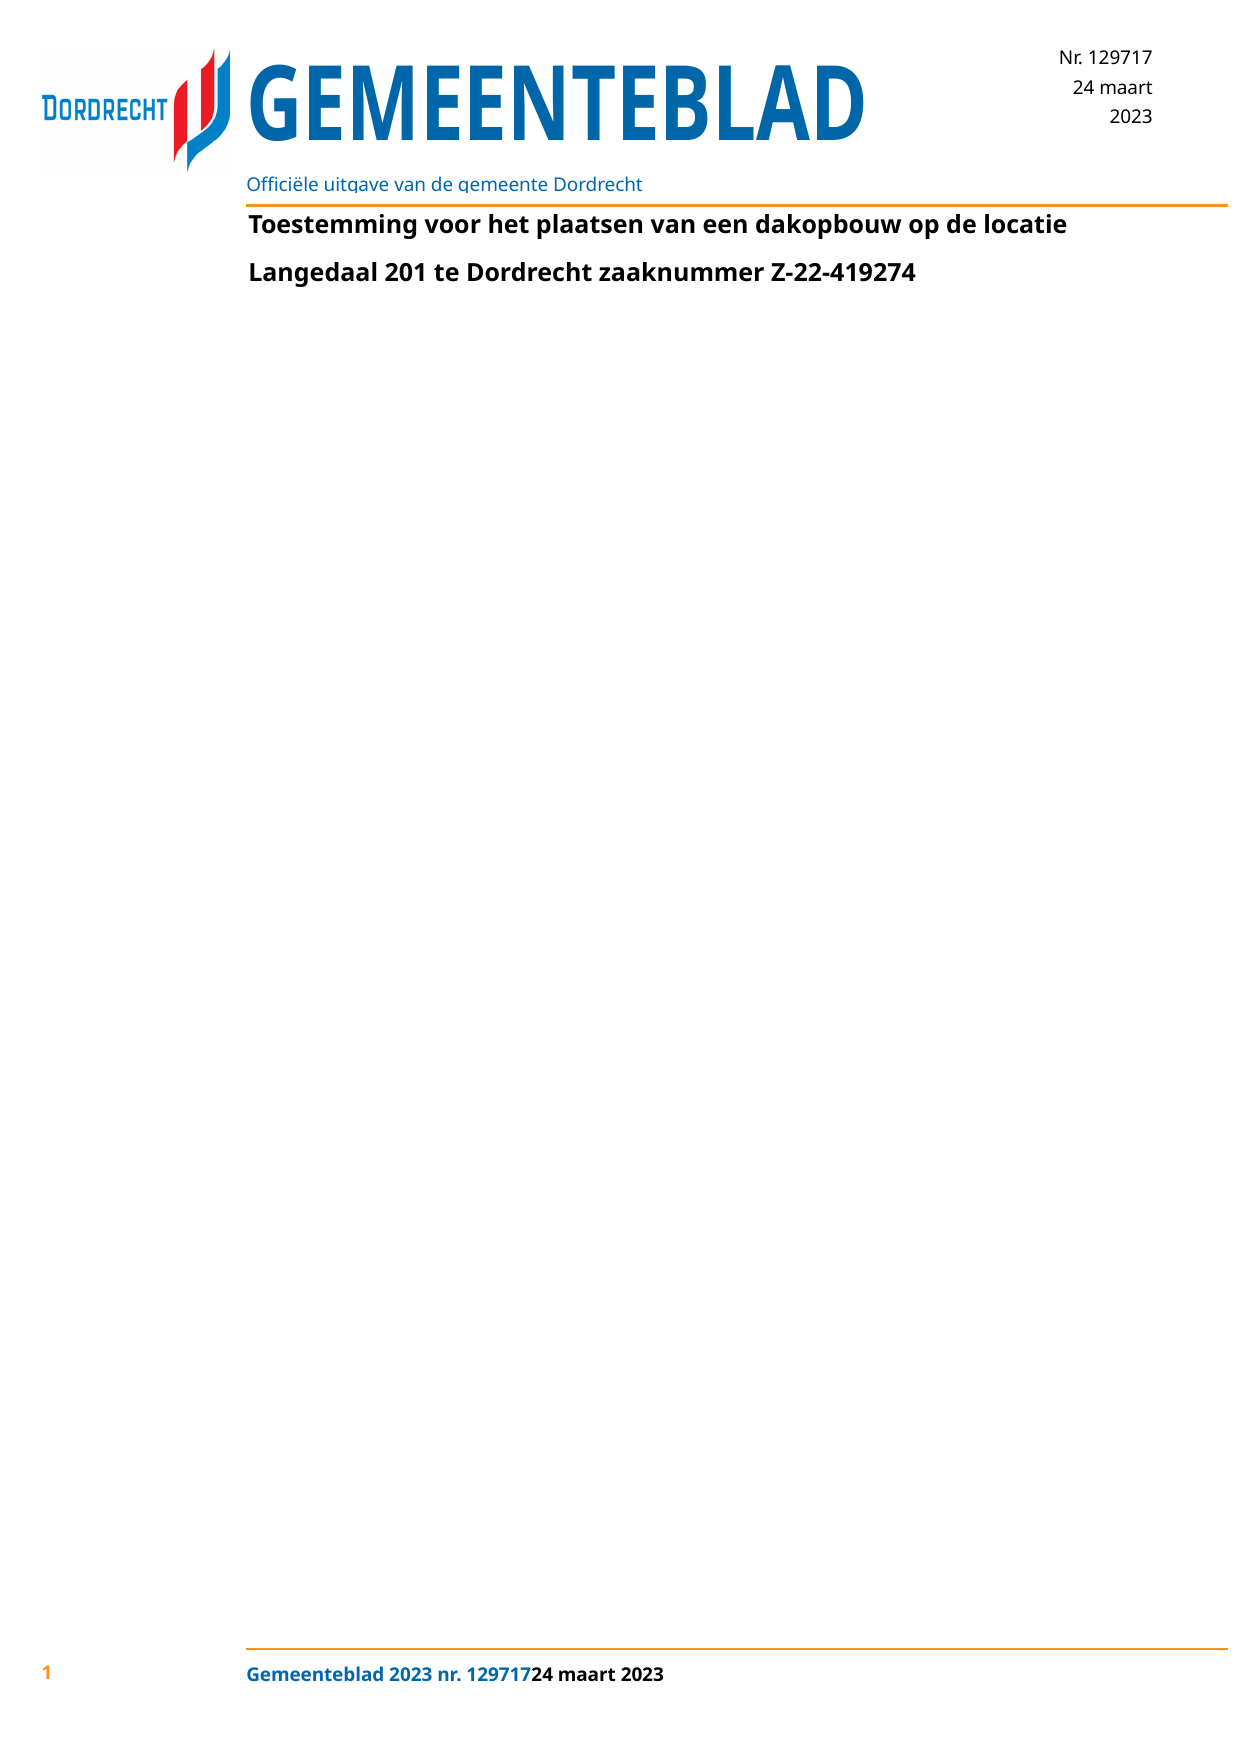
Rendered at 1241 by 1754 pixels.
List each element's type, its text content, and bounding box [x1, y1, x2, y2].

text Toestemming voor het plaatsen van een dakopbouw op de locatie Langedaal 201 te Dordrecht zaaknummer Z-22-419274 [248, 207, 1152, 288]
picture [41, 47, 231, 172]
